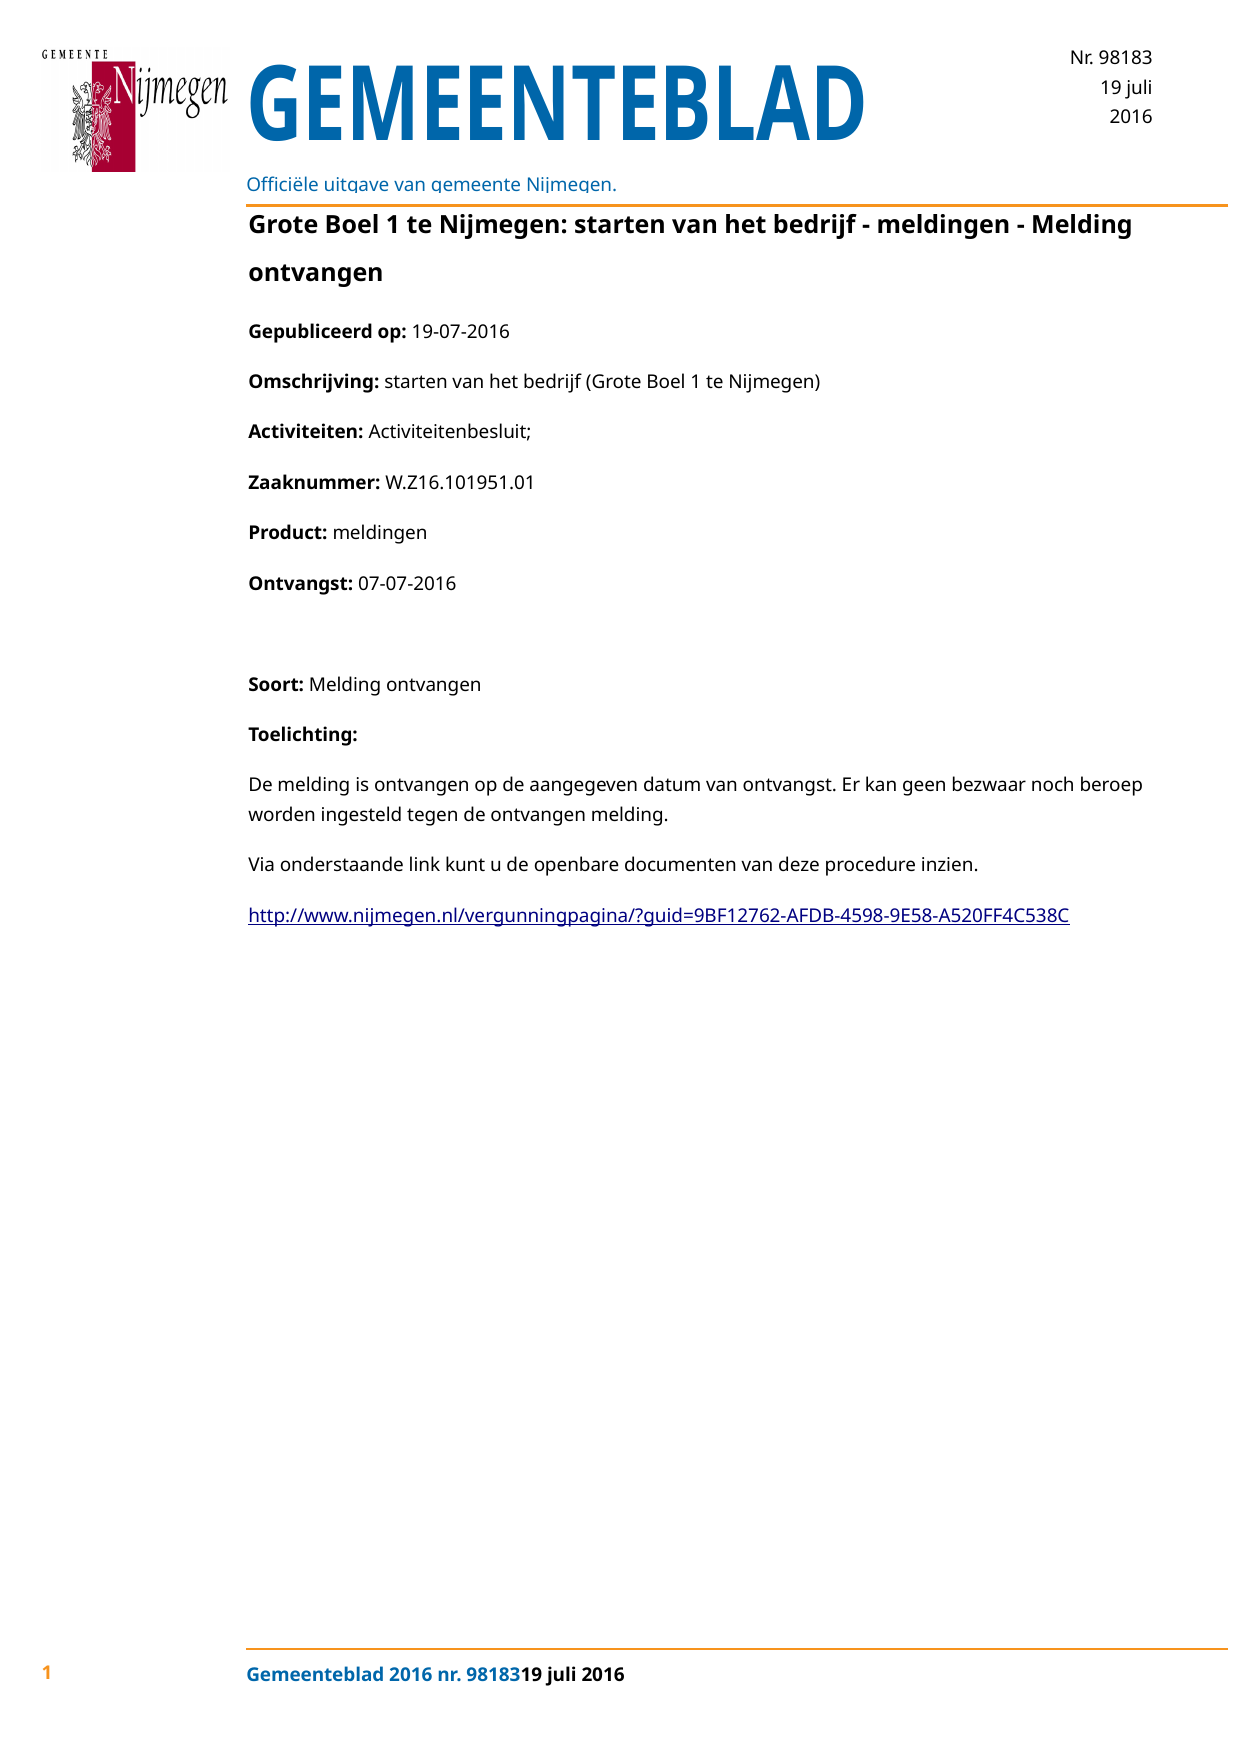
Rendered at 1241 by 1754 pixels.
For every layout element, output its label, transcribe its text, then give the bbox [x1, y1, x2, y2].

text Via onderstaande link kunt u de openbare documenten van deze procedure inzien. [248, 852, 1152, 877]
text http://www.nijmegen.nl/vergunningpagina/?guid=9BF12762-AFDB-4598-9E58-A520FF4C538C [248, 902, 1152, 928]
text Gepubliceerd op: 19-07-2016 [248, 318, 1152, 344]
picture [41, 47, 231, 172]
text Soort: Melding ontvangen [248, 671, 1152, 697]
text Ontvangst: 07-07-2016 [248, 570, 1152, 596]
text De melding is ontvangen op de aangegeven datum van ontvangst. Er kan geen bezwaar noch beroep worden ingesteld tegen de ontvangen melding. [248, 772, 1152, 827]
text Grote Boel 1 te Nijmegen: starten van het bedrijf - meldingen - Melding ontvangen [248, 207, 1152, 288]
text Zaaknummer: W.Z16.101951.01 [248, 469, 1152, 495]
text Activiteiten: Activiteitenbesluit; [248, 419, 1152, 444]
text Omschrijving: starten van het bedrijf (Grote Boel 1 te Nijmegen) [248, 368, 1152, 394]
text Toelichting: [248, 721, 1152, 747]
text Product: meldingen [248, 519, 1152, 545]
